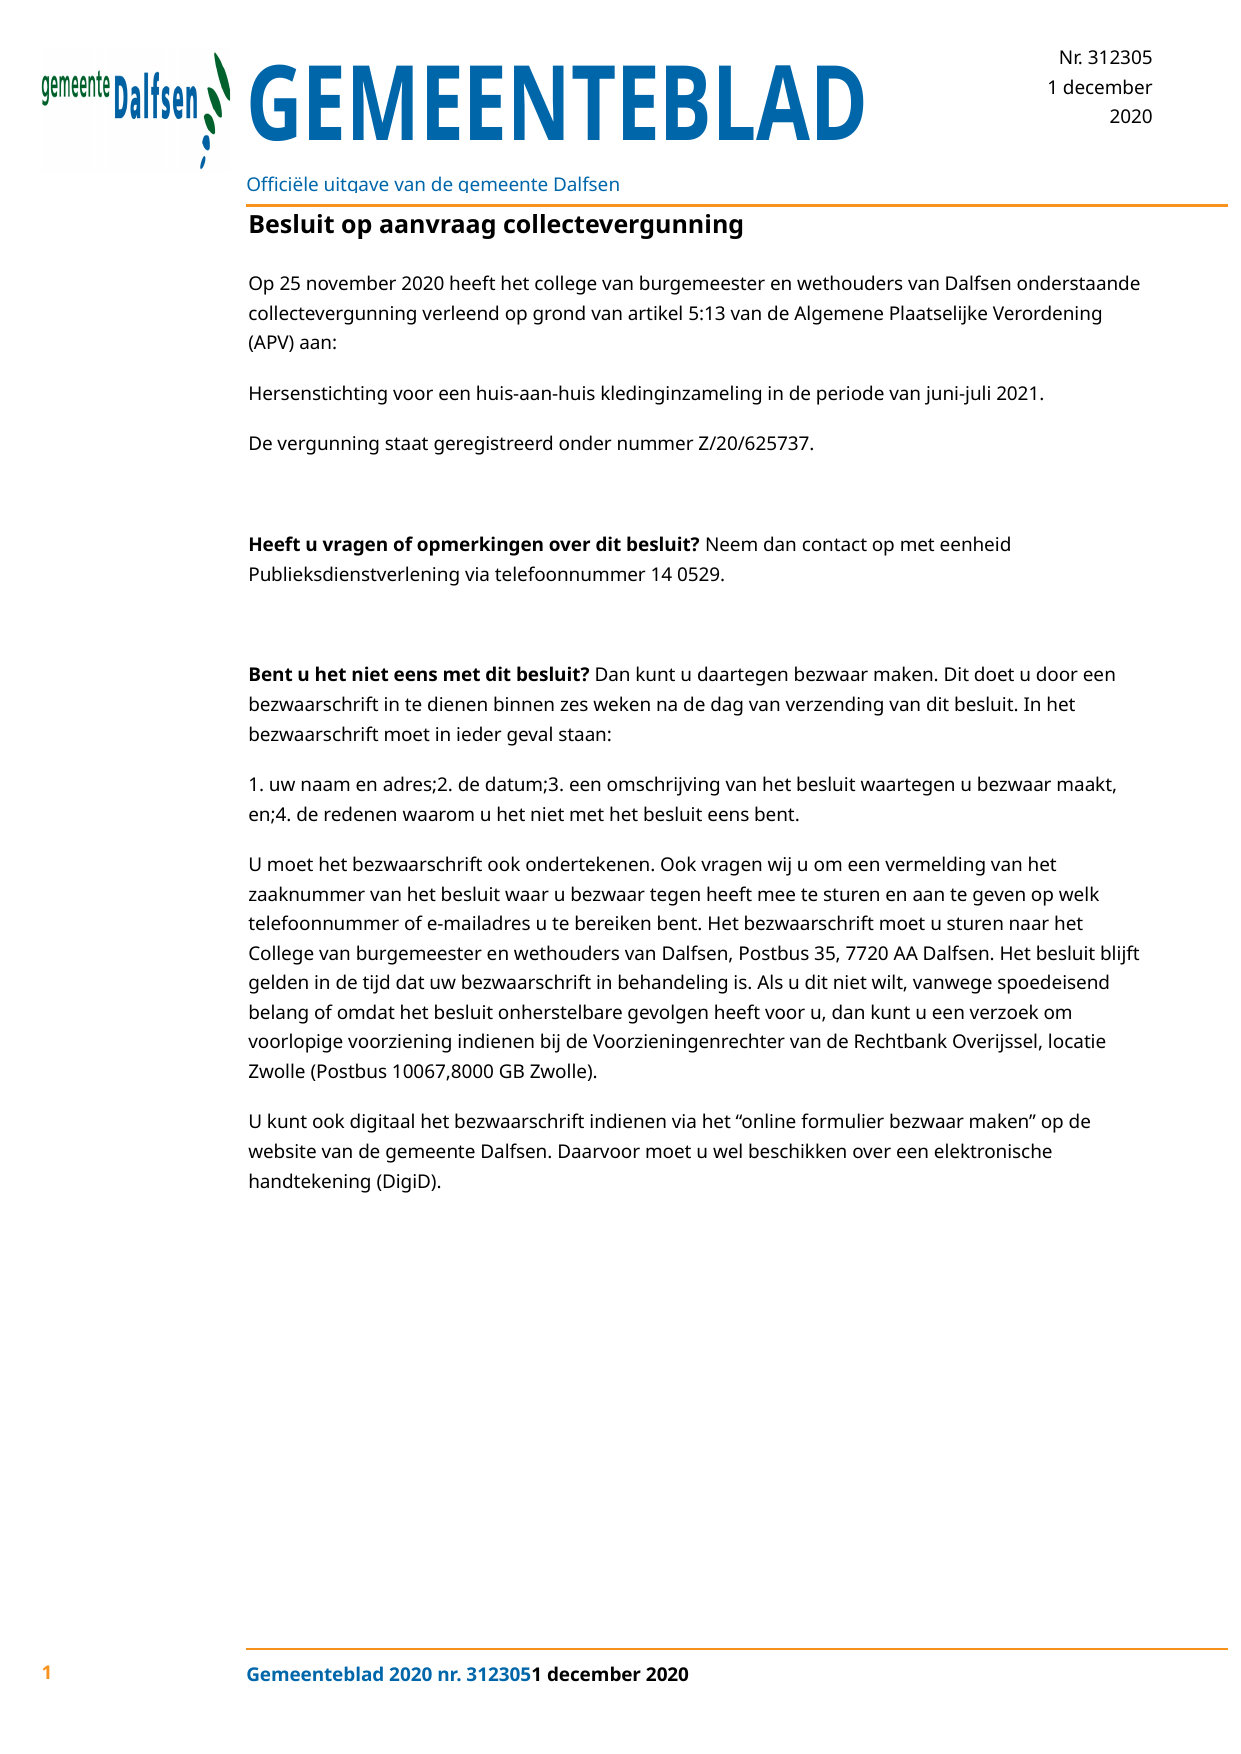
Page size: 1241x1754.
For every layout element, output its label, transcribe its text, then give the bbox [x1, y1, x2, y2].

picture [41, 47, 231, 172]
text U moet het bezwaarschrift ook ondertekenen. Ook vragen wij u om een vermelding van het zaaknummer van het besluit waar u bezwaar tegen heeft mee te sturen en aan te geven op welk telefoonnummer of e-mailadres u te bereiken bent. Het bezwaarschrift moet u sturen naar het College van burgemeester en wethouders van Dalfsen, Postbus 35, 7720 AA Dalfsen. Het besluit blijft gelden in de tijd dat uw bezwaarschrift in behandeling is. Als u dit niet wilt, vanwege spoedeisend belang of omdat het besluit onherstelbare gevolgen heeft voor u, dan kunt u een verzoek om voorlopige voorziening indienen bij de Voorzieningenrechter van de Rechtbank Overijssel, locatie Zwolle (Postbus 10067,8000 GB Zwolle). [248, 851, 1152, 1084]
text Op 25 november 2020 heeft het college van burgemeester en wethouders van Dalfsen onderstaande collectevergunning verleend op grond van artikel 5:13 van de Algemene Plaatselijke Verordening (APV) aan: [248, 270, 1152, 355]
text Bent u het niet eens met dit besluit? Dan kunt u daartegen bezwaar maken. Dit doet u door een bezwaarschrift in te dienen binnen zes weken na de dag van verzending van dit besluit. In het bezwaarschrift moet in ieder geval staan: [248, 662, 1152, 746]
text U kunt ook digitaal het bezwaarschrift indienen via het “online formulier bezwaar maken” op de website van de gemeente Dalfsen. Daarvoor moet u wel beschikken over een elektronische handtekening (DigiD). [248, 1109, 1152, 1193]
text De vergunning staat geregistreerd onder nummer Z/20/625737. [248, 430, 1152, 456]
text 1. uw naam en adres;2. de datum;3. een omschrijving van het besluit waartegen u bezwaar maakt, en;4. de redenen waarom u het niet met het besluit eens bent. [248, 771, 1152, 826]
text Heeft u vragen of opmerkingen over dit besluit? Neem dan contact op met eenheid Publieksdienstverlening via telefoonnummer 14 0529. [248, 531, 1152, 586]
text Besluit op aanvraag collectevergunning [248, 207, 1152, 241]
text Hersenstichting voor een huis-aan-huis kledinginzameling in de periode van juni-juli 2021. [248, 380, 1152, 406]
